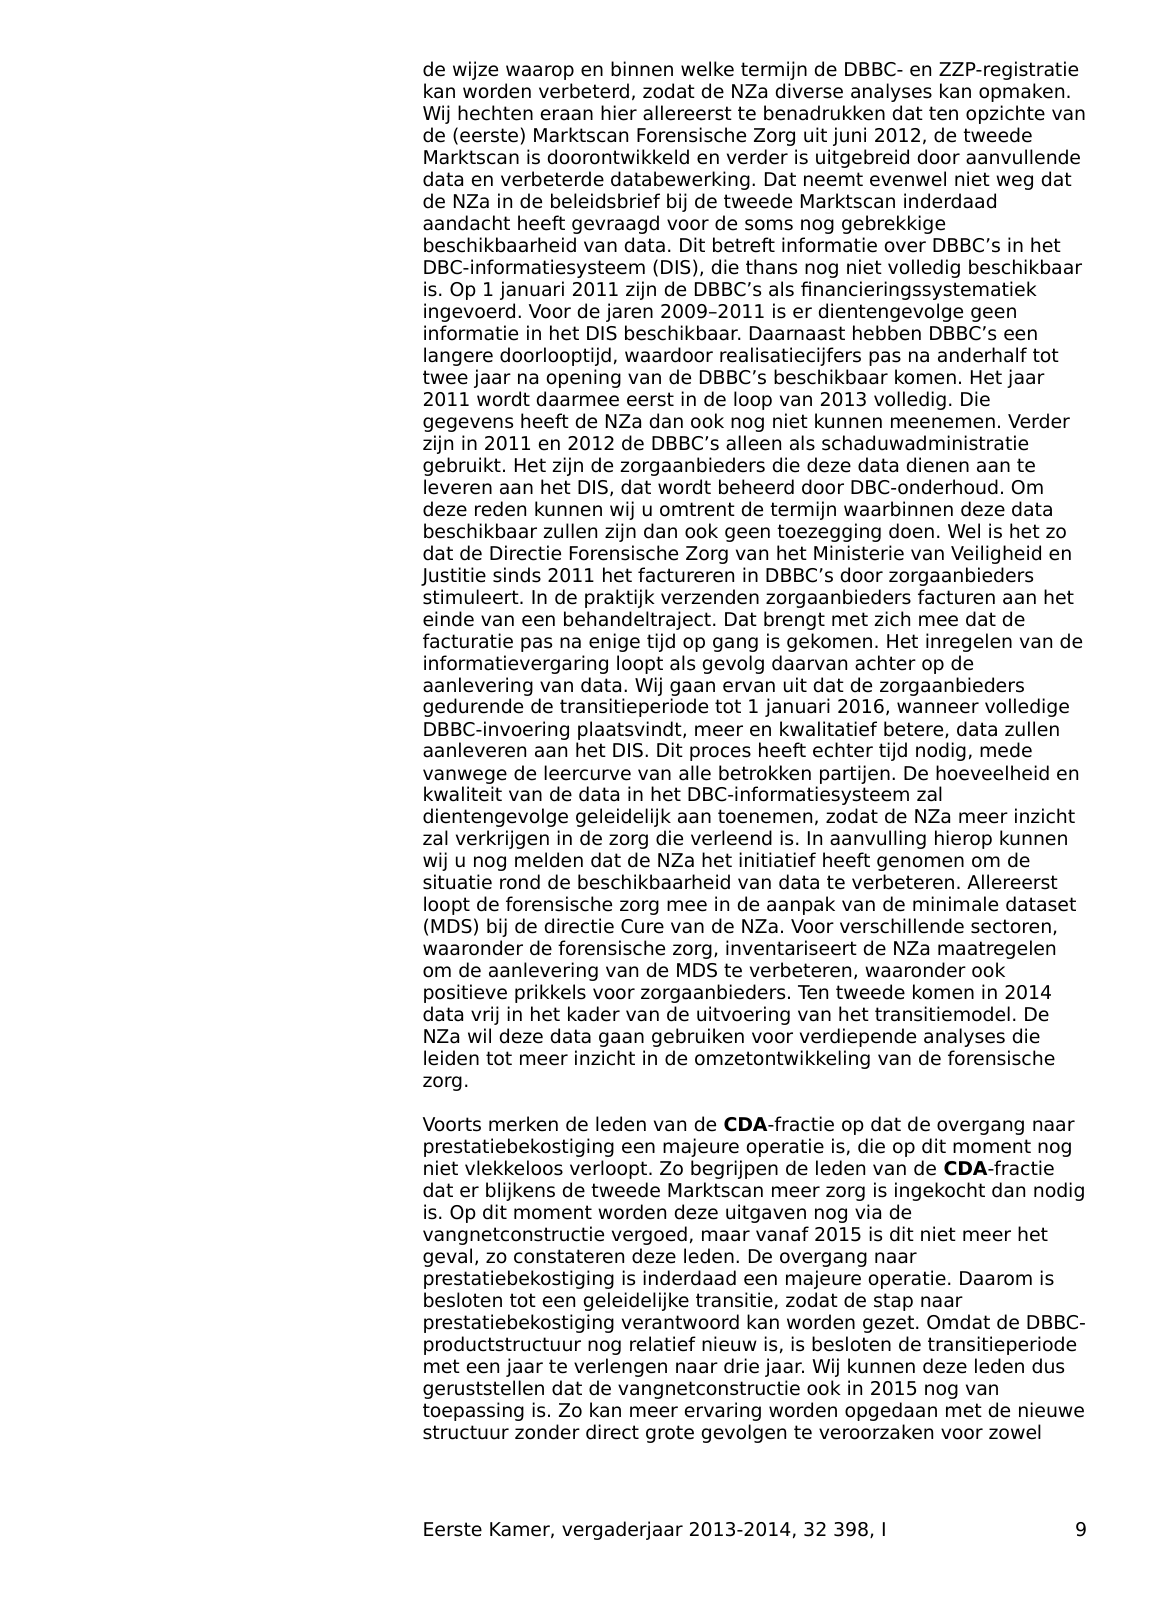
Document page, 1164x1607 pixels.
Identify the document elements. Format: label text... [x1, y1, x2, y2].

text Voorts merken de leden van de CDA-fractie op dat de overgang naar prestatiebekostiging een majeure operatie is, die op dit moment nog niet vlekkeloos verloopt. Zo begrijpen de leden van de CDA-fractie dat er blijkens de tweede Marktscan meer zorg is ingekocht dan nodig is. Op dit moment worden deze uitgaven nog via de vangnetconstructie vergoed, maar vanaf 2015 is dit niet meer het geval, zo constateren deze leden. De overgang naar prestatiebekostiging is inderdaad een majeure operatie. Daarom is besloten tot een geleidelijke transitie, zodat de stap naar prestatiebekostiging verantwoord kan worden gezet. Omdat de DBBC-productstructuur nog relatief nieuw is, is besloten de transitieperiode met een jaar te verlengen naar drie jaar. Wij kunnen deze leden dus geruststellen dat de vangnetconstructie ook in 2015 nog van toepassing is. Zo kan meer ervaring worden opgedaan met de nieuwe structuur zonder direct grote gevolgen te veroorzaken voor zowel [422, 1114, 1087, 1444]
text de wijze waarop en binnen welke termijn de DBBC- en ZZP-registratie kan worden verbeterd, zodat de NZa diverse analyses kan opmaken. Wij hechten eraan hier allereerst te benadrukken dat ten opzichte van de (eerste) Marktscan Forensische Zorg uit juni 2012, de tweede Marktscan is doorontwikkeld en verder is uitgebreid door aanvullende data en verbeterde databewerking. Dat neemt evenwel niet weg dat de NZa in de beleidsbrief bij de tweede Marktscan inderdaad aandacht heeft gevraagd voor de soms nog gebrekkige beschikbaarheid van data. Dit betreft informatie over DBBC’s in het DBC-informatiesysteem (DIS), die thans nog niet volledig beschikbaar is. Op 1 januari 2011 zijn de DBBC’s als financieringssystematiek ingevoerd. Voor de jaren 2009–2011 is er dientengevolge geen informatie in het DIS beschikbaar. Daarnaast hebben DBBC’s een langere doorlooptijd, waardoor realisatiecijfers pas na anderhalf tot twee jaar na opening van de DBBC’s beschikbaar komen. Het jaar 2011 wordt daarmee eerst in de loop van 2013 volledig. Die gegevens heeft de NZa dan ook nog niet kunnen meenemen. Verder zijn in 2011 en 2012 de DBBC’s alleen als schaduwadministratie gebruikt. Het zijn de zorgaanbieders die deze data dienen aan te leveren aan het DIS, dat wordt beheerd door DBC-onderhoud. Om deze reden kunnen wij u omtrent de termijn waarbinnen deze data beschikbaar zullen zijn dan ook geen toezegging doen. Wel is het zo dat de Directie Forensische Zorg van het Ministerie van Veiligheid en Justitie sinds 2011 het factureren in DBBC’s door zorgaanbieders stimuleert. In de praktijk verzenden zorgaanbieders facturen aan het einde van een behandeltraject. Dat brengt met zich mee dat de facturatie pas na enige tijd op gang is gekomen. Het inregelen van de informatievergaring loopt als gevolg daarvan achter op de aanlevering van data. Wij gaan ervan uit dat de zorgaanbieders gedurende de transitieperiode tot 1 januari 2016, wanneer volledige DBBC-invoering plaatsvindt, meer en kwalitatief betere, data zullen aanleveren aan het DIS. Dit proces heeft echter tijd nodig, mede vanwege de leercurve van alle betrokken partijen. De hoeveelheid en kwaliteit van de data in het DBC-informatiesysteem zal dientengevolge geleidelijk aan toenemen, zodat de NZa meer inzicht zal verkrijgen in de zorg die verleend is. In aanvulling hierop kunnen wij u nog melden dat de NZa het initiatief heeft genomen om de situatie rond de beschikbaarheid van data te verbeteren. Allereerst loopt de forensische zorg mee in de aanpak van de minimale dataset (MDS) bij de directie Cure van de NZa. Voor verschillende sectoren, waaronder de forensische zorg, inventariseert de NZa maatregelen om de aanlevering van de MDS te verbeteren, waaronder ook positieve prikkels voor zorgaanbieders. Ten tweede komen in 2014 data vrij in het kader van de uitvoering van het transitiemodel. De NZa wil deze data gaan gebruiken voor verdiepende analyses die leiden tot meer inzicht in de omzetontwikkeling van de forensische zorg. [422, 59, 1087, 1092]
